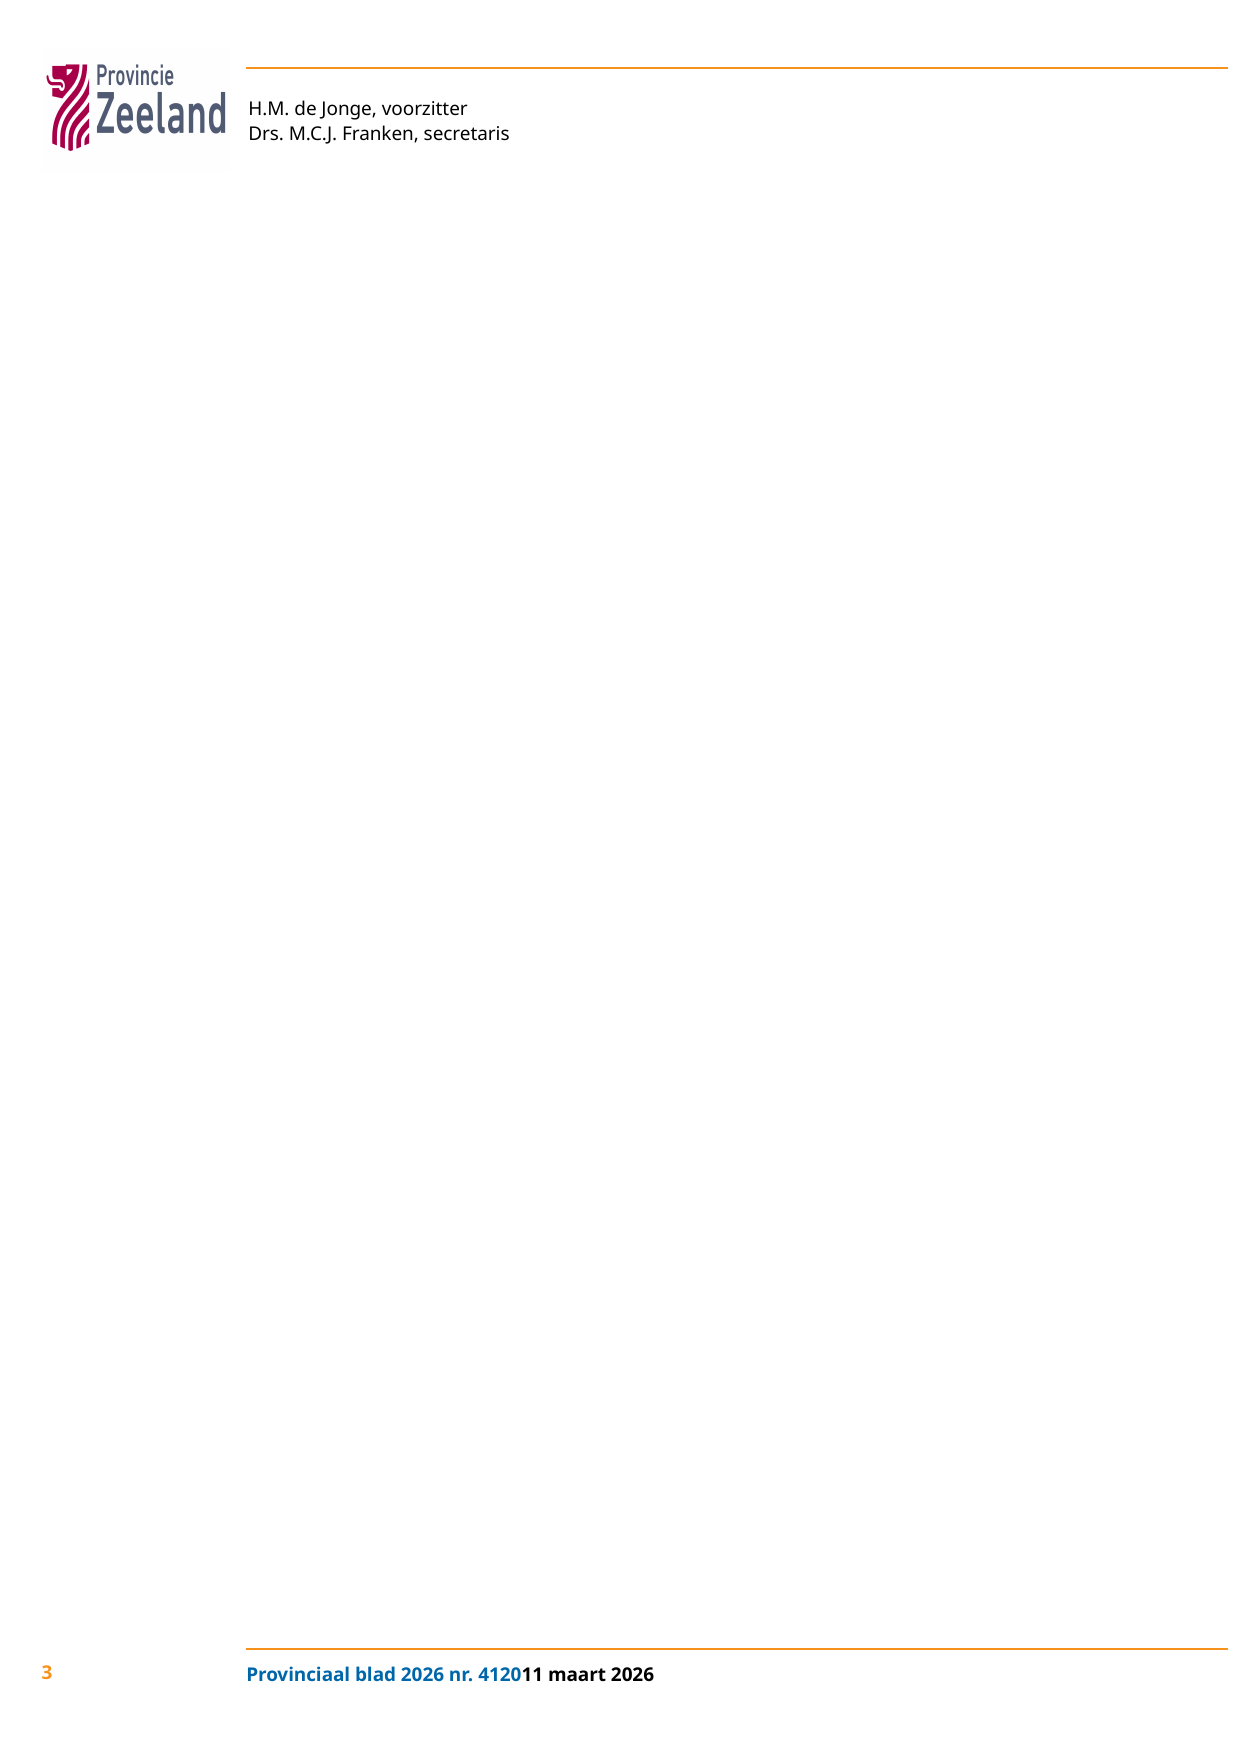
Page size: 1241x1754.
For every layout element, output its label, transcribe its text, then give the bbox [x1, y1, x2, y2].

text Drs. M.C.J. Franken, secretaris [248, 121, 1152, 146]
text H.M. de Jonge, voorzitter [248, 95, 1152, 121]
picture [41, 47, 231, 172]
